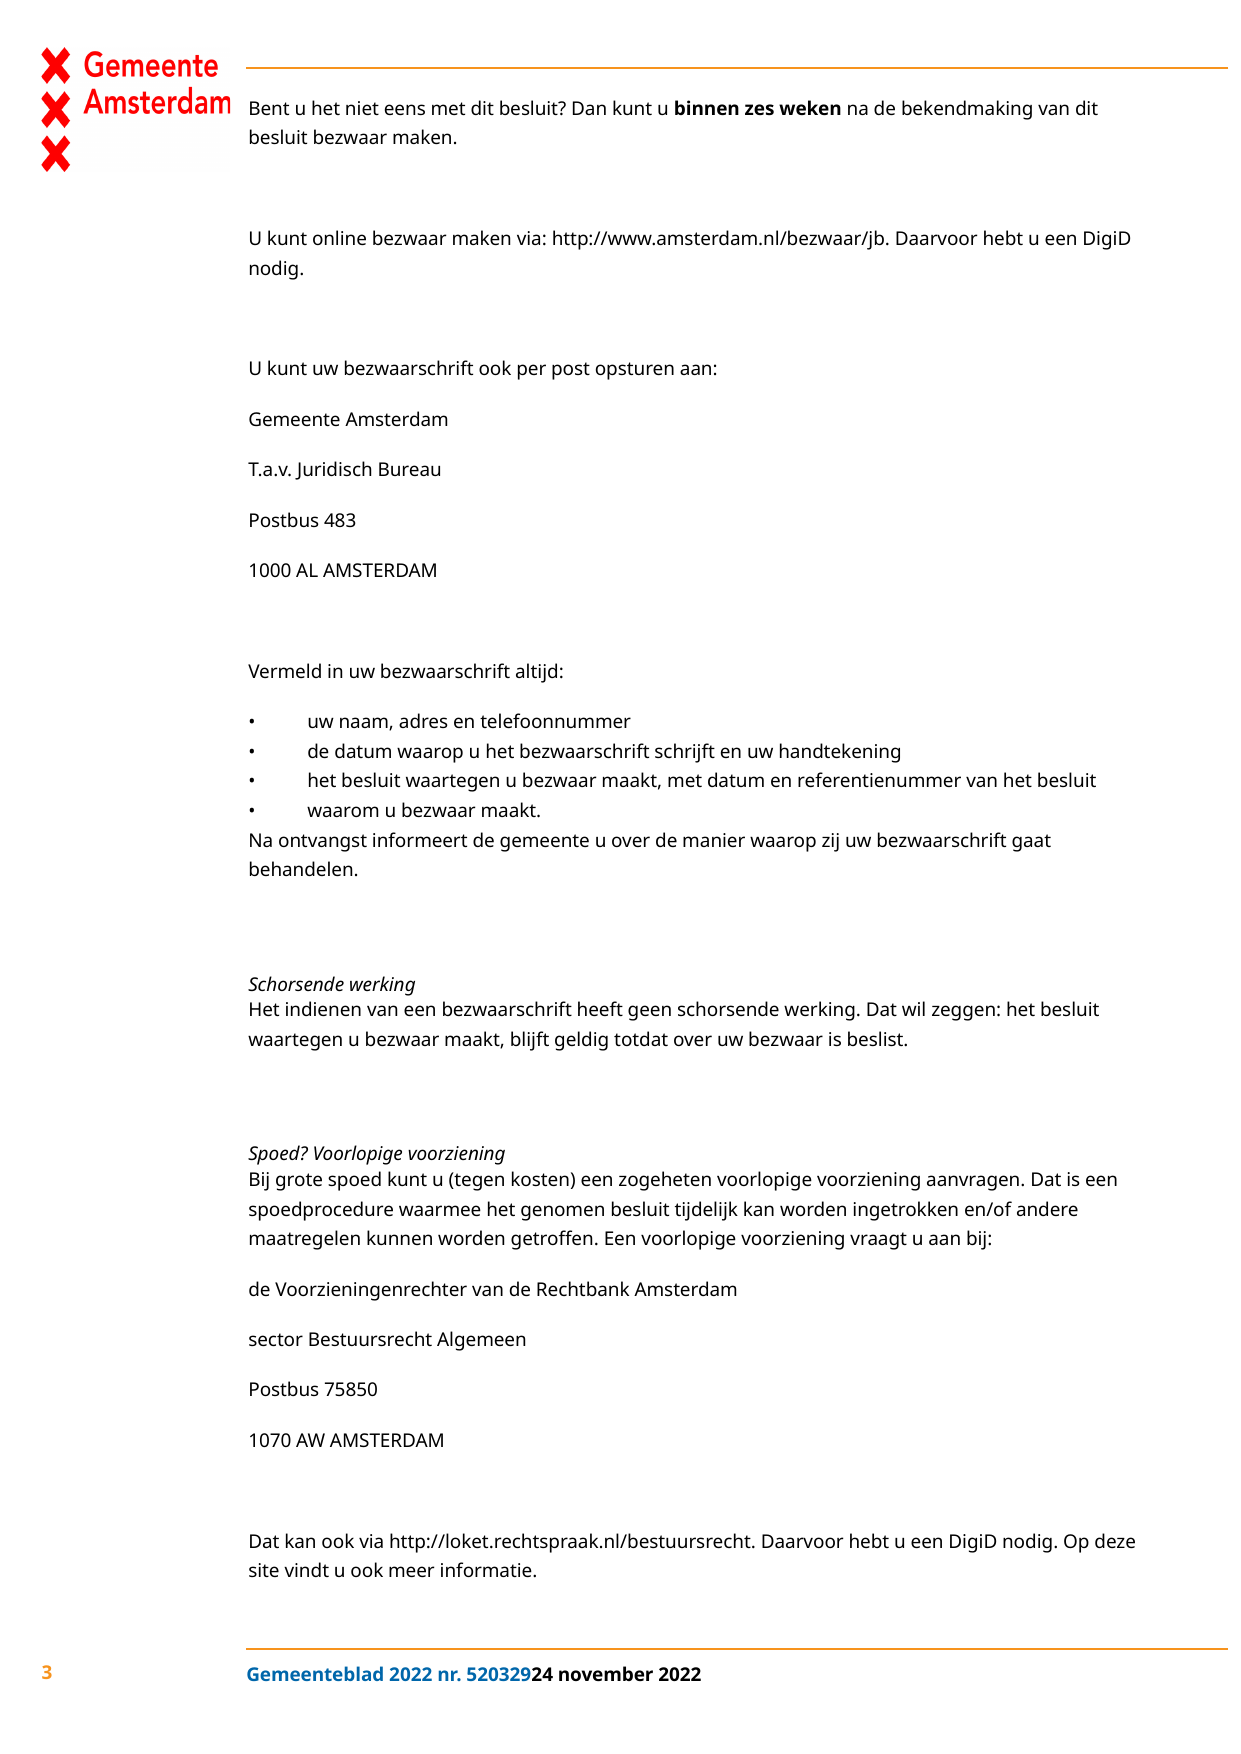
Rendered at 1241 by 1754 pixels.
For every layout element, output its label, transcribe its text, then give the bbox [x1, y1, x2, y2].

text Spoed? Voorlopige voorziening [248, 1141, 1152, 1166]
list waarom u bezwaar maakt. [248, 797, 1152, 823]
text T.a.v. Juridisch Bureau [248, 456, 1152, 482]
text Na ontvangst informeert de gemeente u over de manier waarop zij uw bezwaarschrift gaat behandelen. [248, 827, 1152, 882]
text U kunt uw bezwaarschrift ook per post opsturen aan: [248, 356, 1152, 381]
list de datum waarop u het bezwaarschrift schrijft en uw handtekening [248, 738, 1152, 764]
list het besluit waartegen u bezwaar maakt, met datum en referentienummer van het besluit [248, 768, 1152, 793]
text Dat kan ook via http://loket.rechtspraak.nl/bestuursrecht. Daarvoor hebt u een DigiD nodig. Op deze site vindt u ook meer informatie. [248, 1528, 1152, 1583]
text Bent u het niet eens met dit besluit? Dan kunt u binnen zes weken na de bekendmaking van dit besluit bezwaar maken. [248, 95, 1152, 150]
text Het indienen van een bezwaarschrift heeft geen schorsende werking. Dat wil zeggen: het besluit waartegen u bezwaar maakt, blijft geldig totdat over uw bezwaar is beslist. [248, 997, 1152, 1052]
text 1070 AW AMSTERDAM [248, 1427, 1152, 1453]
text 1000 AL AMSTERDAM [248, 557, 1152, 583]
text Postbus 75850 [248, 1377, 1152, 1402]
text U kunt online bezwaar maken via: http://www.amsterdam.nl/bezwaar/jb. Daarvoor hebt u een DigiD nodig. [248, 225, 1152, 281]
text de Voorzieningenrechter van de Rechtbank Amsterdam [248, 1276, 1152, 1302]
text Gemeente Amsterdam [248, 406, 1152, 432]
list uw naam, adres en telefoonnummer [248, 708, 1152, 734]
text sector Bestuursrecht Algemeen [248, 1326, 1152, 1352]
text Schorsende werking [248, 971, 1152, 997]
text Vermeld in uw bezwaarschrift altijd: [248, 658, 1152, 684]
text Postbus 483 [248, 507, 1152, 533]
text Bij grote spoed kunt u (tegen kosten) een zogeheten voorlopige voorziening aanvragen. Dat is een spoedprocedure waarmee het genomen besluit tijdelijk kan worden ingetrokken en/of andere maatregelen kunnen worden getroffen. Een voorlopige voorziening vraagt u aan bij: [248, 1166, 1152, 1251]
picture [41, 47, 231, 172]
